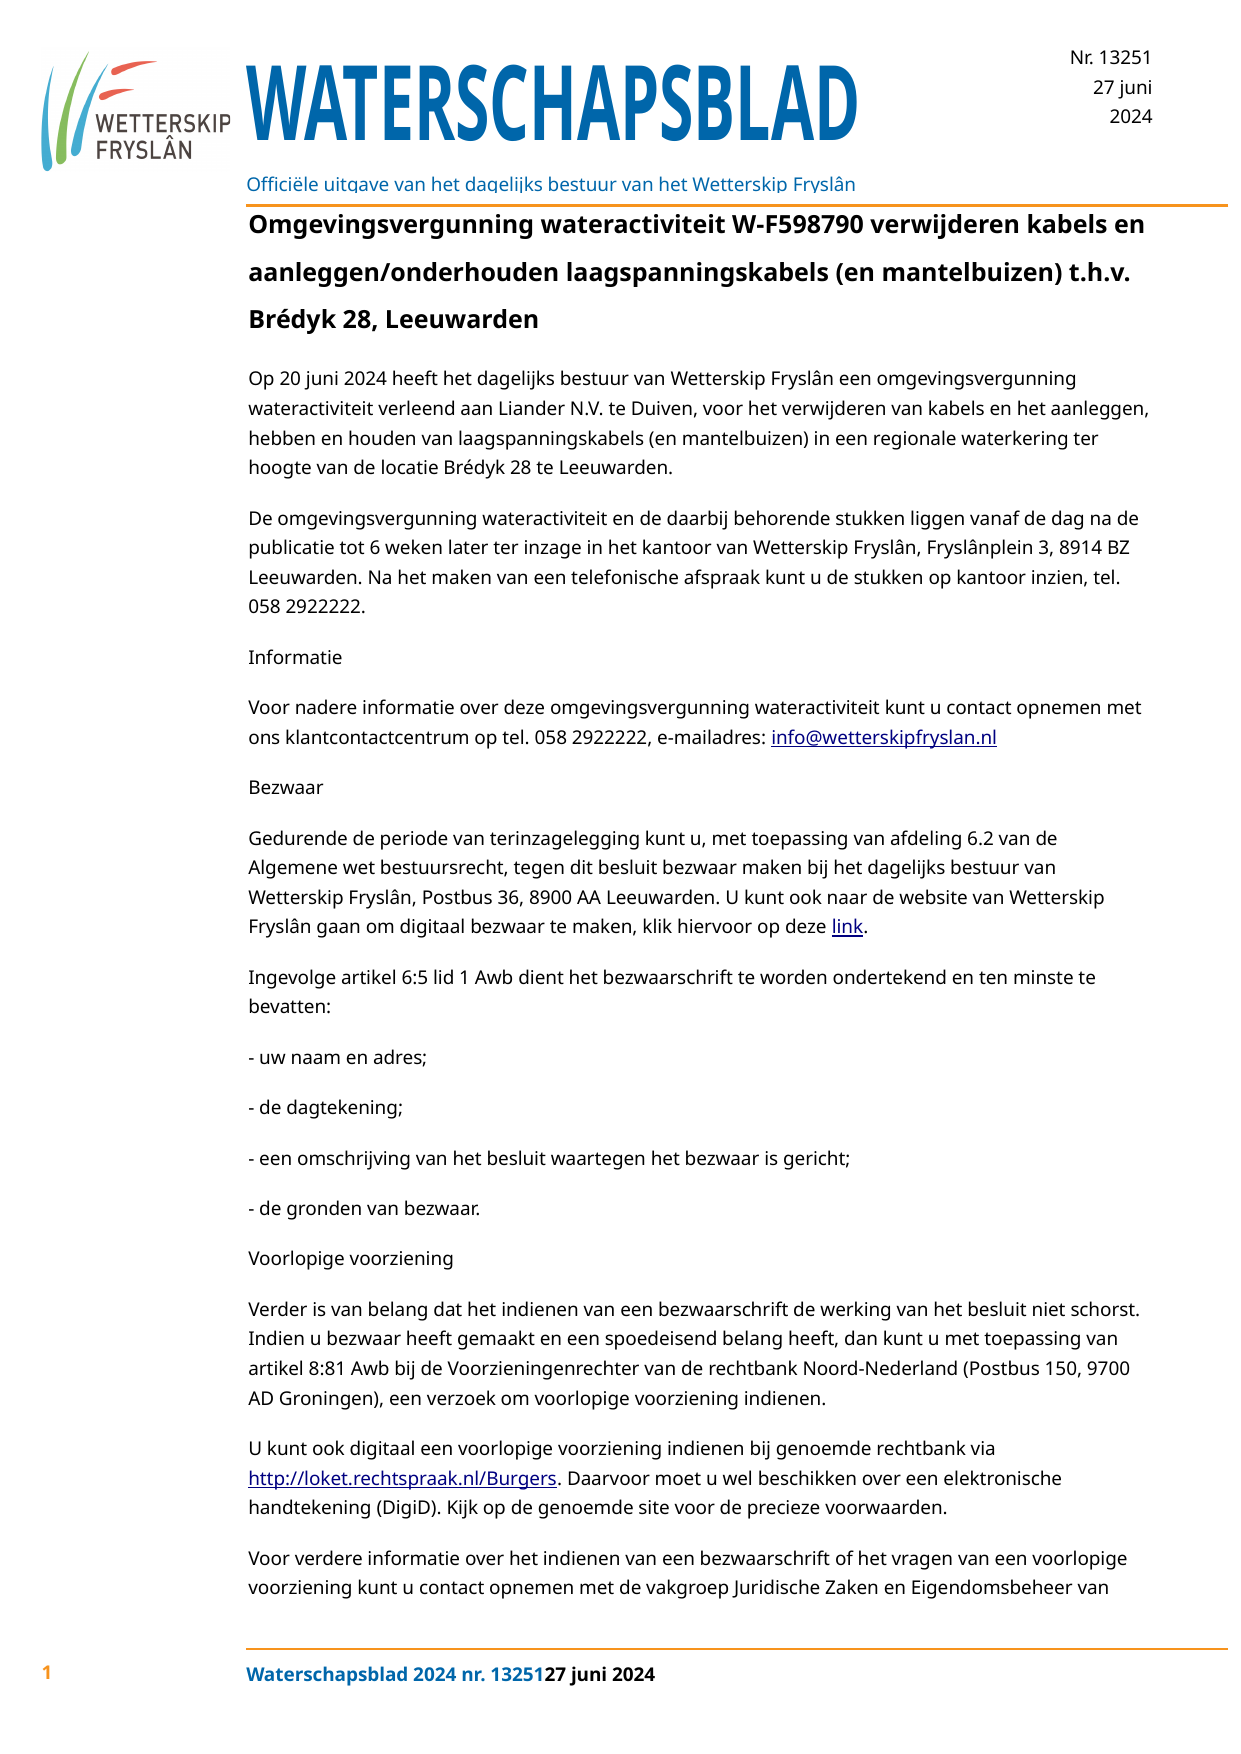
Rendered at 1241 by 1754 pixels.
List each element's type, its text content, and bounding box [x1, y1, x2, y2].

text Op 20 juni 2024 heeft het dagelijks bestuur van Wetterskip Fryslân een omgevingsvergunning wateractiviteit verleend aan Liander N.V. te Duiven, voor het verwijderen van kabels en het aanleggen, hebben en houden van laagspanningskabels (en mantelbuizen) in een regionale waterkering ter hoogte van de locatie Brédyk 28 te Leeuwarden. [248, 366, 1152, 480]
text De omgevingsvergunning wateractiviteit en de daarbij behorende stukken liggen vanaf de dag na de publicatie tot 6 weken later ter inzage in het kantoor van Wetterskip Fryslân, Fryslânplein 3, 8914 BZ Leeuwarden. Na het maken van een telefonische afspraak kunt u de stukken op kantoor inzien, tel. 058 2922222. [248, 505, 1152, 619]
text Verder is van belang dat het indienen van een bezwaarschrift de werking van het besluit niet schorst. Indien u bezwaar heeft gemaakt en een spoedeisend belang heeft, dan kunt u met toepassing van artikel 8:81 Awb bij de Voorzieningenrechter van de rechtbank Noord-Nederland (Postbus 150, 9700 AD Groningen), een verzoek om voorlopige voorziening indienen. [248, 1296, 1152, 1410]
text Voor verdere informatie over het indienen van een bezwaarschrift of het vragen van een voorlopige voorziening kunt u contact opnemen met de vakgroep Juridische Zaken en Eigendomsbeheer van [248, 1545, 1152, 1600]
text - een omschrijving van het besluit waartegen het bezwaar is gericht; [248, 1145, 1152, 1170]
text - de dagtekening; [248, 1094, 1152, 1120]
text Ingevolge artikel 6:5 lid 1 Awb dient het bezwaarschrift te worden ondertekend en ten minste te bevatten: [248, 964, 1152, 1019]
text Gedurende de periode van terinzagelegging kunt u, met toepassing van afdeling 6.2 van de Algemene wet bestuursrecht, tegen dit besluit bezwaar maken bij het dagelijks bestuur van Wetterskip Fryslân, Postbus 36, 8900 AA Leeuwarden. U kunt ook naar de website van Wetterskip Fryslân gaan om digitaal bezwaar te maken, klik hiervoor op deze link. [248, 825, 1152, 939]
text - de gronden van bezwaar. [248, 1195, 1152, 1221]
text Voor nadere informatie over deze omgevingsvergunning wateractiviteit kunt u contact opnemen met ons klantcontactcentrum op tel. 058 2922222, e-mailadres: info@wetterskipfryslan.nl [248, 694, 1152, 749]
text - uw naam en adres; [248, 1044, 1152, 1069]
text Bezwaar [248, 774, 1152, 800]
text U kunt ook digitaal een voorlopige voorziening indienen bij genoemde rechtbank via http://loket.rechtspraak.nl/Burgers. Daarvoor moet u wel beschikken over een elektronische handtekening (DigiD). Kijk op de genoemde site voor de precieze voorwaarden. [248, 1435, 1152, 1520]
text Voorlopige voorziening [248, 1246, 1152, 1271]
text Omgevingsvergunning wateractiviteit W-F598790 verwijderen kabels en aanleggen/onderhouden laagspanningskabels (en mantelbuizen) t.h.v. Brédyk 28, Leeuwarden [248, 207, 1152, 336]
picture [41, 47, 231, 172]
text Informatie [248, 644, 1152, 669]
